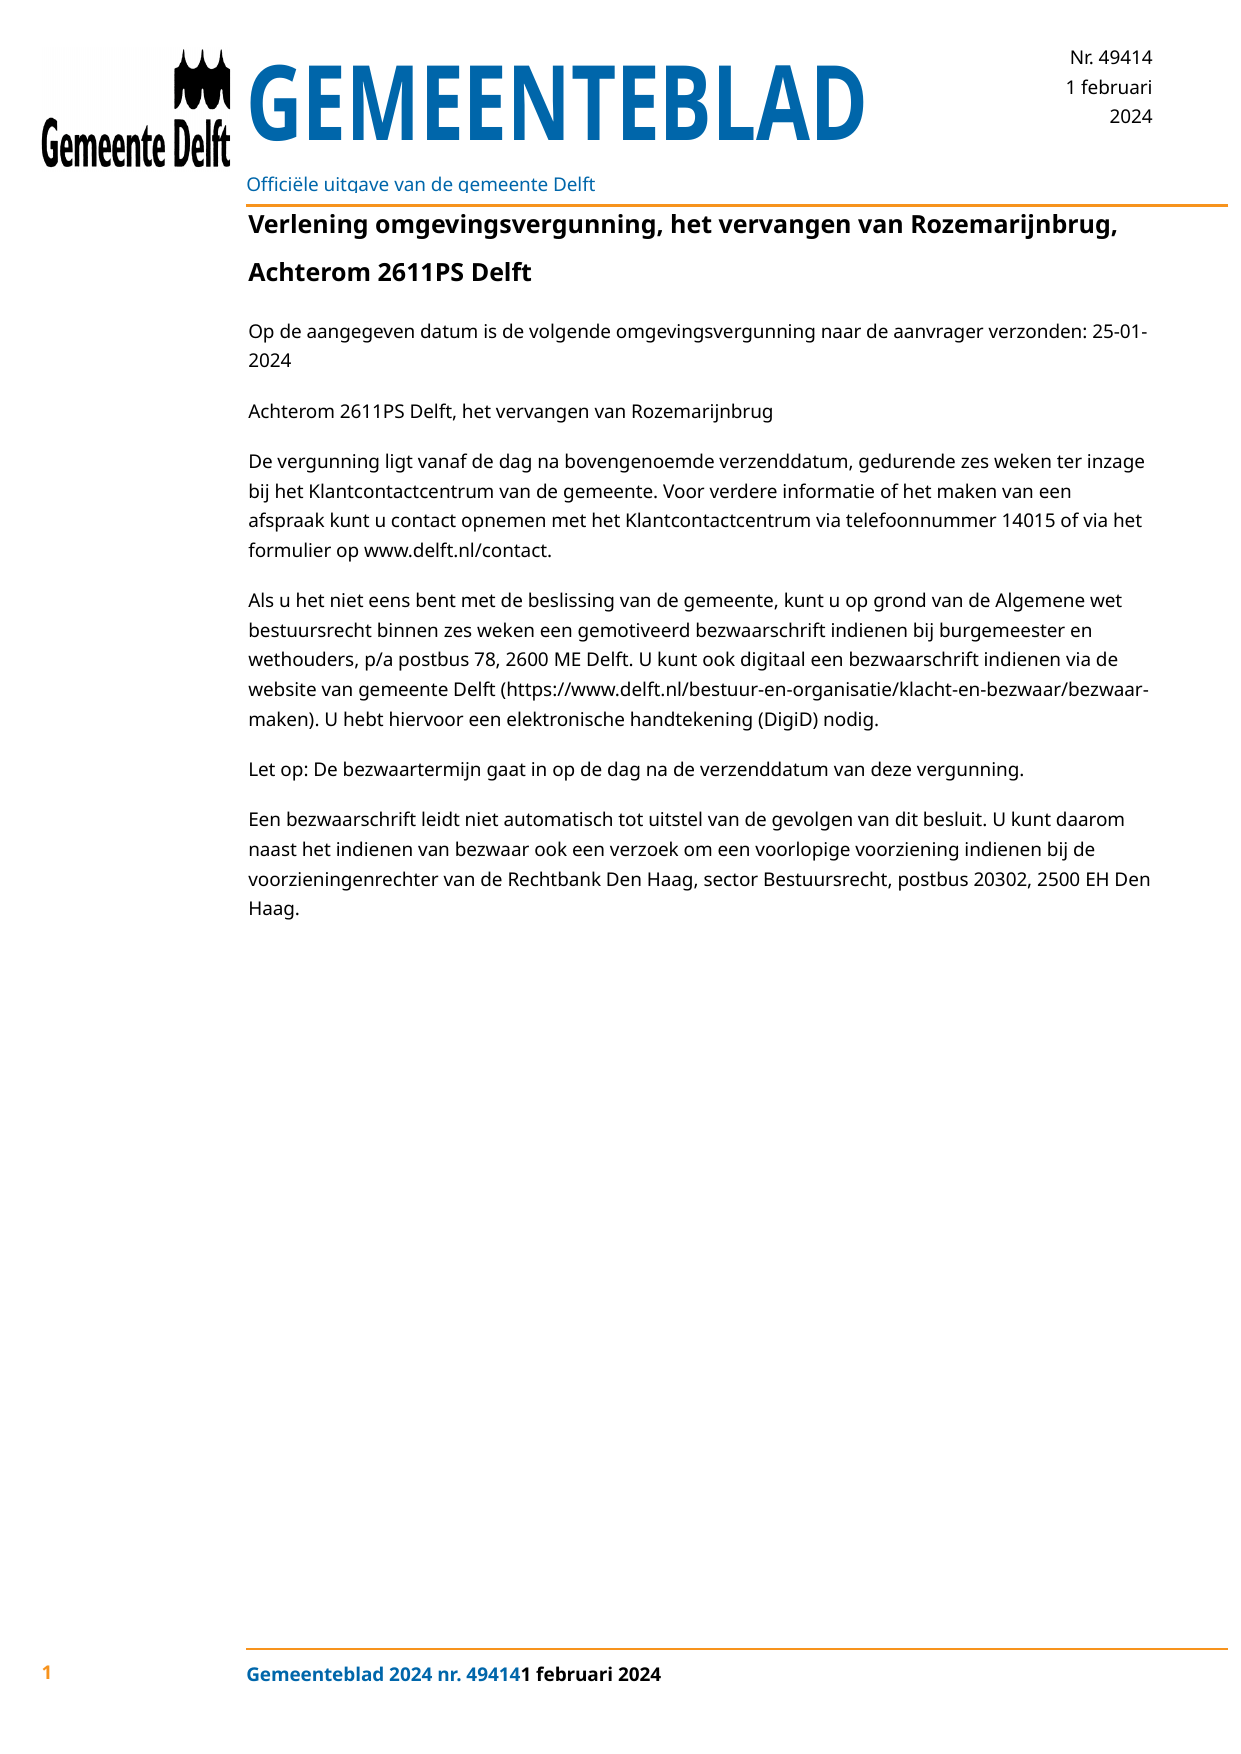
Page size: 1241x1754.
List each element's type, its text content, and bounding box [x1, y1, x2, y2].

picture [41, 47, 231, 172]
text De vergunning ligt vanaf de dag na bovengenoemde verzenddatum, gedurende zes weken ter inzage bij het Klantcontactcentrum van de gemeente. Voor verdere informatie of het maken van een afspraak kunt u contact opnemen met het Klantcontactcentrum via telefoonnummer 14015 of via het formulier op www.delft.nl/contact. [248, 448, 1152, 563]
text Op de aangegeven datum is de volgende omgevingsvergunning naar de aanvrager verzonden: 25-01-2024 [248, 318, 1152, 373]
text Verlening omgevingsvergunning, het vervangen van Rozemarijnbrug, Achterom 2611PS Delft [248, 207, 1152, 288]
text Als u het niet eens bent met de beslissing van de gemeente, kunt u op grond van de Algemene wet bestuursrecht binnen zes weken een gemotiveerd bezwaarschrift indienen bij burgemeester en wethouders, p/a postbus 78, 2600 ME Delft. U kunt ook digitaal een bezwaarschrift indienen via de website van gemeente Delft (https://www.delft.nl/bestuur-en-organisatie/klacht-en-bezwaar/bezwaar-maken). U hebt hiervoor een elektronische handtekening (DigiD) nodig. [248, 587, 1152, 732]
text Achterom 2611PS Delft, het vervangen van Rozemarijnbrug [248, 398, 1152, 424]
text Let op: De bezwaartermijn gaat in op de dag na de verzenddatum van deze vergunning. [248, 756, 1152, 782]
text Een bezwaarschrift leidt niet automatisch tot uitstel van de gevolgen van dit besluit. U kunt daarom naast het indienen van bezwaar ook een verzoek om een voorlopige voorziening indienen bij de voorzieningenrechter van de Rechtbank Den Haag, sector Bestuursrecht, postbus 20302, 2500 EH Den Haag. [248, 807, 1152, 921]
